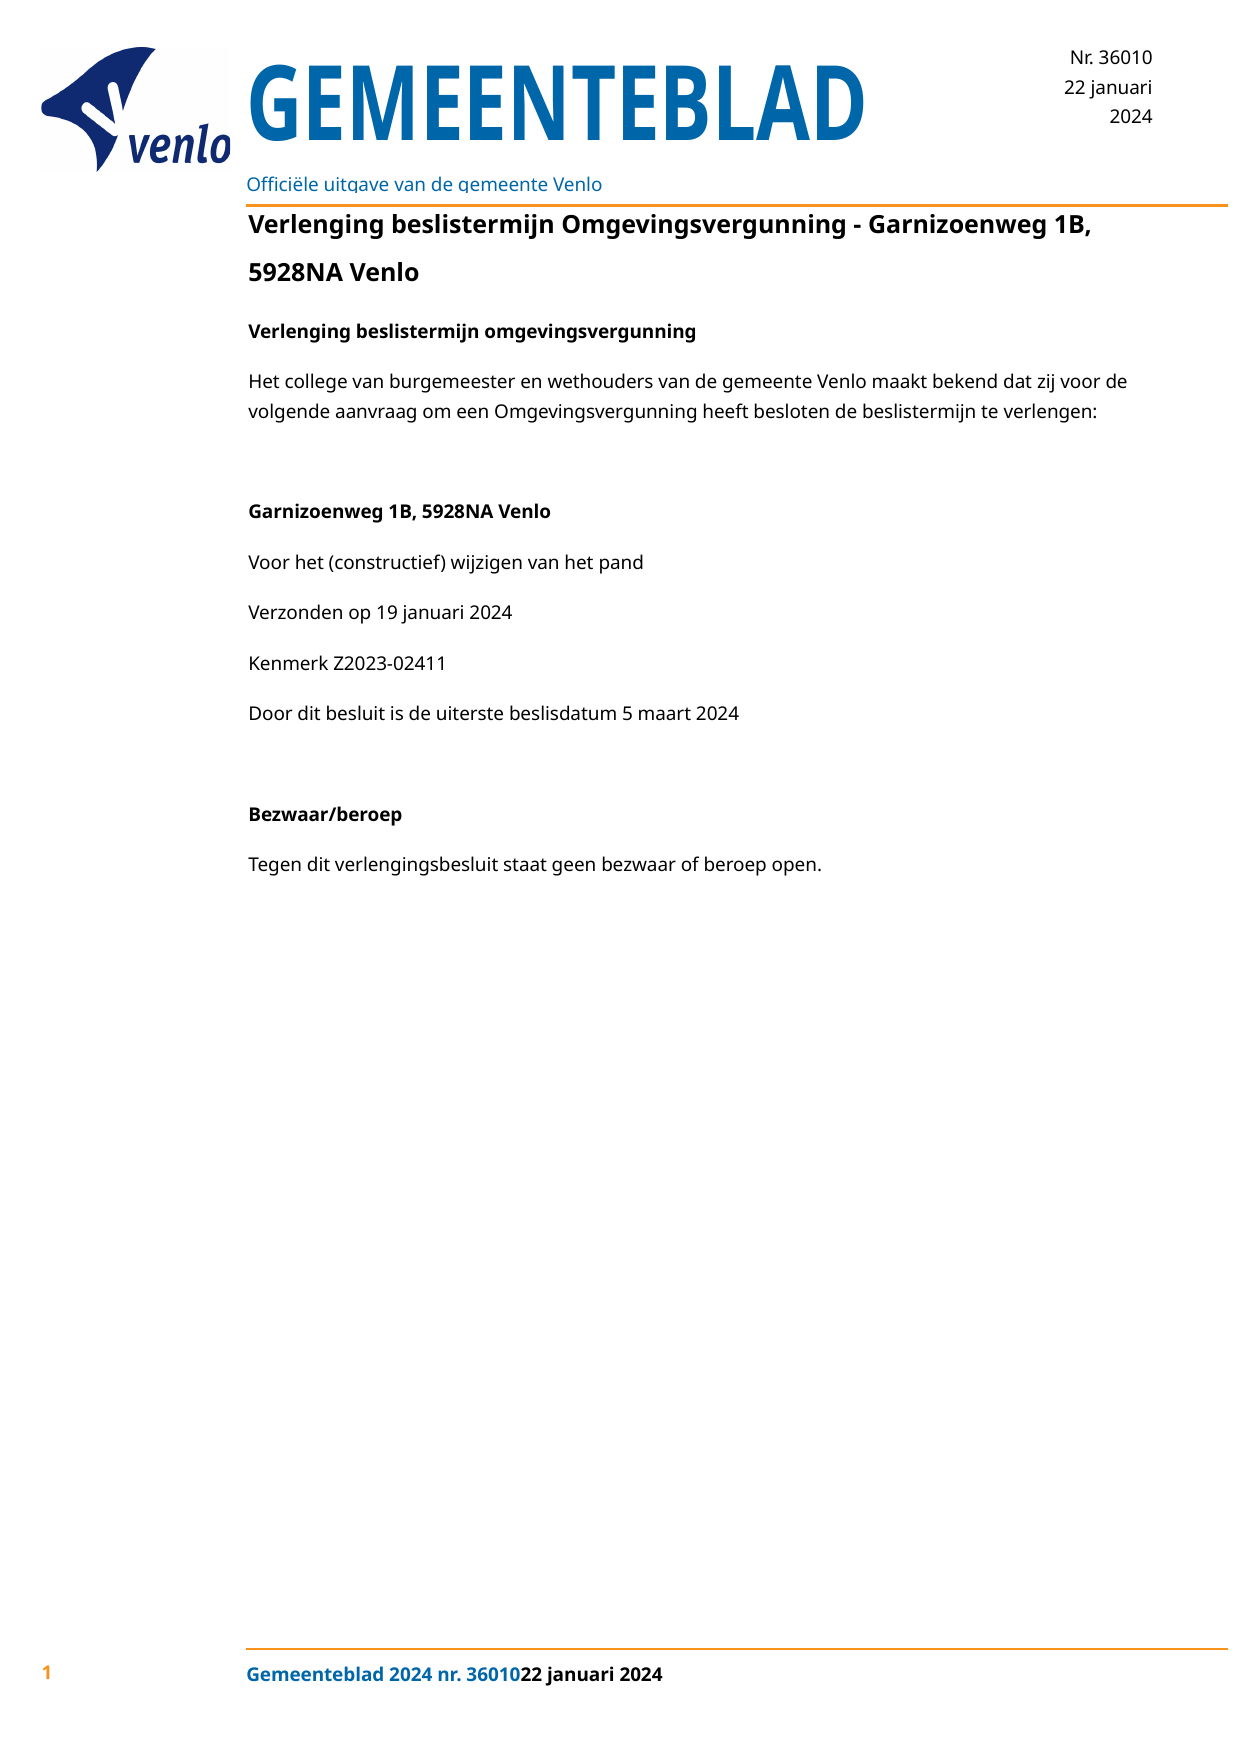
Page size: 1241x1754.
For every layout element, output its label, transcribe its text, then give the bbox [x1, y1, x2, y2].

text Kenmerk Z2023-02411 [248, 650, 1152, 676]
picture [41, 47, 231, 172]
text Verzonden op 19 januari 2024 [248, 599, 1152, 625]
text Bezwaar/beroep [248, 801, 1152, 827]
text Door dit besluit is de uiterste beslisdatum 5 maart 2024 [248, 700, 1152, 726]
text Verlenging beslistermijn omgevingsvergunning [248, 318, 1152, 344]
text Garnizoenweg 1B, 5928NA Venlo [248, 499, 1152, 524]
text Tegen dit verlengingsbesluit staat geen bezwaar of beroep open. [248, 852, 1152, 877]
text Het college van burgemeester en wethouders van de gemeente Venlo maakt bekend dat zij voor de volgende aanvraag om een Omgevingsvergunning heeft besloten de beslistermijn te verlengen: [248, 368, 1152, 424]
text Voor het (constructief) wijzigen van het pand [248, 549, 1152, 575]
text Verlenging beslistermijn Omgevingsvergunning - Garnizoenweg 1B, 5928NA Venlo [248, 207, 1152, 288]
